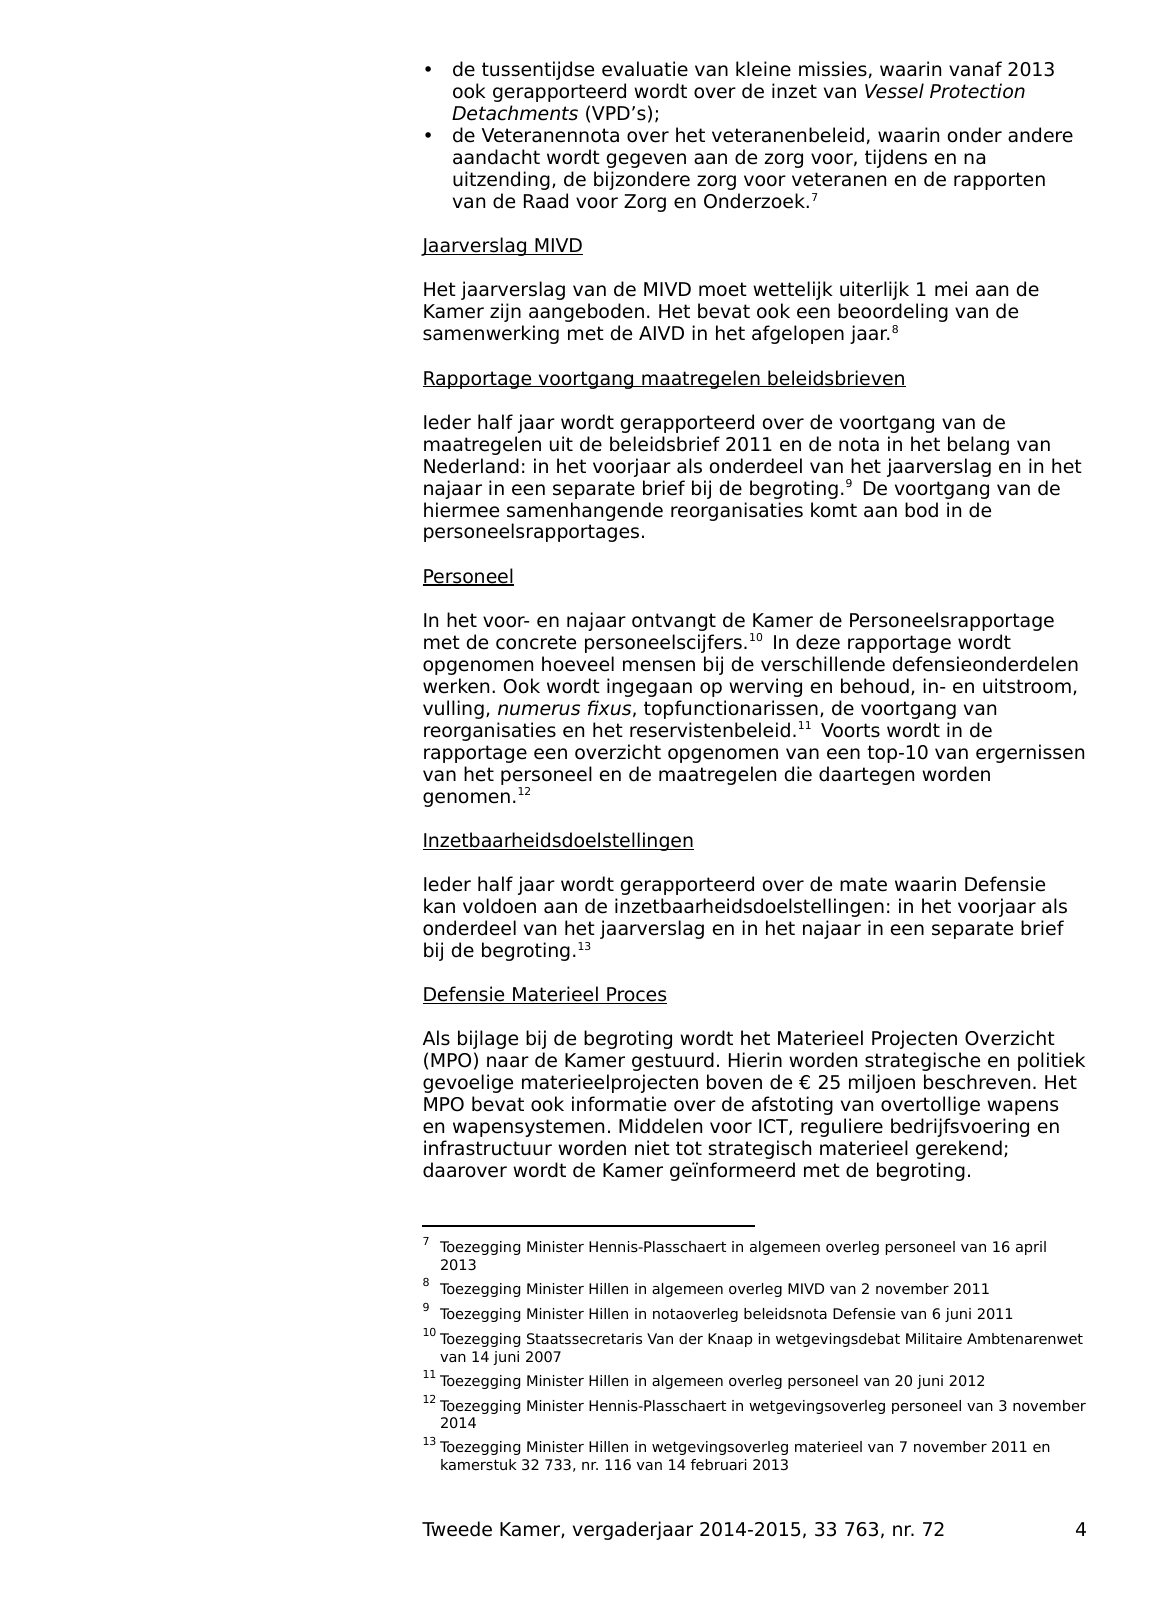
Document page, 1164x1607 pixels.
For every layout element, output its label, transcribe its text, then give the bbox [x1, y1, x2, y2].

subtitle Jaarverslag MIVD [422, 235, 1087, 257]
text • de Veteranennota over het veteranenbeleid, waarin onder andere aandacht wordt gegeven aan de zorg voor, tijdens en na uitzending, de bijzondere zorg voor veteranen en de rapporten van de Raad voor Zorg en Onderzoek. [422, 125, 1087, 213]
text • de tussentijdse evaluatie van kleine missies, waarin vanaf 2013 ook gerapporteerd wordt over de inzet van Vessel Protection Detachments (VPD’s); [422, 59, 1087, 125]
subtitle Rapportage voortgang maatregelen beleidsbrieven [422, 367, 1087, 389]
text Toezegging Minister Hillen in notaoverleg beleidsnota Defensie van 6 juni 2011 [422, 1302, 1087, 1324]
subtitle Inzetbaarheidsdoelstellingen [422, 830, 1087, 852]
text In het voor- en najaar ontvangt de Kamer de Personeelsrapportage met de concrete personeelscijfers. In deze rapportage wordt opgenomen hoeveel mensen bij de verschillende defensieonderdelen werken. Ook wordt ingegaan op werving en behoud, in- en uitstroom, vulling, numerus fixus, topfunctionarissen, de voortgang van reorganisaties en het reservistenbeleid. Voorts wordt in de rapportage een overzicht opgenomen van een top-10 van ergernissen van het personeel en de maatregelen die daartegen worden genomen. [422, 610, 1087, 808]
text Toezegging Minister Hennis-Plasschaert in algemeen overleg personeel van 16 april 2013 [422, 1235, 1087, 1274]
text Toezegging Minister Hillen in algemeen overleg personeel van 20 juni 2012 [422, 1368, 1087, 1391]
text Als bijlage bij de begroting wordt het Materieel Projecten Overzicht (MPO) naar de Kamer gestuurd. Hierin worden strategische en politiek gevoelige materieelprojecten boven de € 25 miljoen beschreven. Het MPO bevat ook informatie over de afstoting van overtollige wapens en wapensystemen. Middelen voor ICT, reguliere bedrijfsvoering en infrastructuur worden niet tot strategisch materieel gerekend; daarover wordt de Kamer geïnformeerd met de begroting. [422, 1028, 1087, 1182]
text Toezegging Minister Hennis-Plasschaert in wetgevingsoverleg personeel van 3 november 2014 [422, 1393, 1087, 1432]
subtitle Defensie Materieel Proces [422, 984, 1087, 1006]
text Het jaarverslag van de MIVD moet wettelijk uiterlijk 1 mei aan de Kamer zijn aangeboden. Het bevat ook een beoordeling van de samenwerking met de AIVD in het afgelopen jaar. [422, 279, 1087, 345]
text Toezegging Minister Hillen in wetgevingsoverleg materieel van 7 november 2011 en kamerstuk 32 733, nr. 116 van 14 februari 2013 [422, 1435, 1087, 1474]
subtitle Personeel [422, 566, 1087, 588]
text Ieder half jaar wordt gerapporteerd over de voortgang van de maatregelen uit de beleidsbrief 2011 en de nota in het belang van Nederland: in het voorjaar als onderdeel van het jaarverslag en in het najaar in een separate brief bij de begroting. De voortgang van de hiermee samenhangende reorganisaties komt aan bod in de personeelsrapportages. [422, 412, 1087, 543]
text Toezegging Minister Hillen in algemeen overleg MIVD van 2 november 2011 [422, 1277, 1087, 1299]
text Toezegging Staatssecretaris Van der Knaap in wetgevingsdebat Militaire Ambtenarenwet van 14 juni 2007 [422, 1327, 1087, 1366]
text Ieder half jaar wordt gerapporteerd over de mate waarin Defensie kan voldoen aan de inzetbaarheidsdoelstellingen: in het voorjaar als onderdeel van het jaarverslag en in het najaar in een separate brief bij de begroting. [422, 874, 1087, 962]
